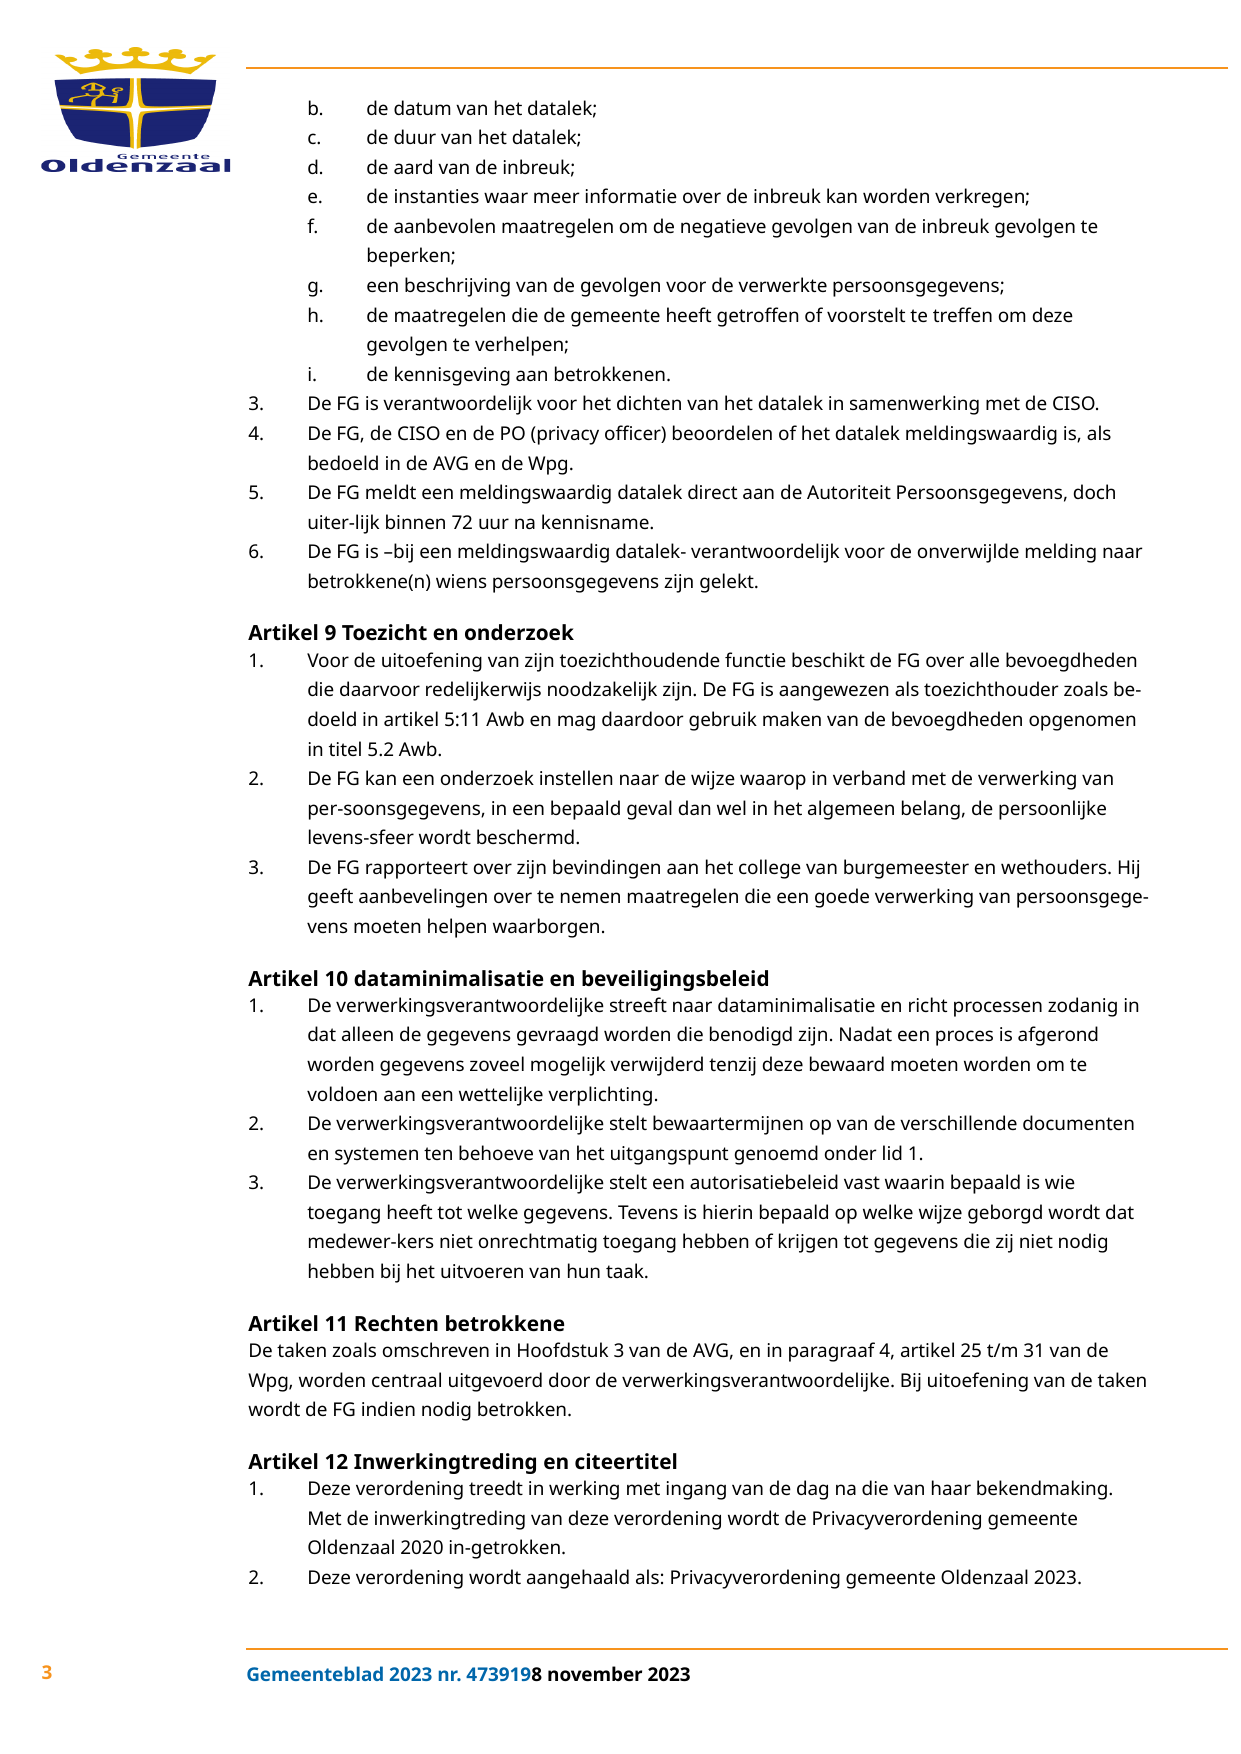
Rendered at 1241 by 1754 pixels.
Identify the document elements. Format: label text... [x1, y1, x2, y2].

list Voor de uitoefening van zijn toezichthoudende functie beschikt de FG over alle bevoegdheden die daarvoor redelijkerwijs noodzakelijk zijn. De FG is aangewezen als toezichthouder zoals be-doeld in artikel 5:11 Awb en mag daardoor gebruik maken van de bevoegdheden opgenomen in titel 5.2 Awb. [248, 647, 1152, 761]
list de aard van de inbreuk; [307, 154, 1152, 180]
list de aanbevolen maatregelen om de negatieve gevolgen van de inbreuk gevolgen te beperken; [307, 213, 1152, 268]
list De FG kan een onderzoek instellen naar de wijze waarop in verband met de verwerking van per-soonsgegevens, in een bepaald geval dan wel in het algemeen belang, de persoonlijke levens-sfeer wordt beschermd. [248, 765, 1152, 850]
list De FG, de CISO en de PO (privacy officer) beoordelen of het datalek meldingswaardig is, als bedoeld in de AVG en de Wpg. [248, 420, 1152, 476]
list De verwerkingsverantwoordelijke streeft naar dataminimalisatie en richt processen zodanig in dat alleen de gegevens gevraagd worden die benodigd zijn. Nadat een proces is afgerond worden gegevens zoveel mogelijk verwijderd tenzij deze bewaard moeten worden om te voldoen aan een wettelijke verplichting. [248, 992, 1152, 1107]
list een beschrijving van de gevolgen voor de verwerkte persoonsgegevens; [307, 272, 1152, 298]
list de instanties waar meer informatie over de inbreuk kan worden verkregen; [307, 183, 1152, 209]
list De FG is –bij een meldingswaardig datalek- verantwoordelijk voor de onverwijlde melding naar betrokkene(n) wiens persoonsgegevens zijn gelekt. [248, 538, 1152, 594]
list De FG rapporteert over zijn bevindingen aan het college van burgemeester en wethouders. Hij geeft aanbevelingen over te nemen maatregelen die een goede verwerking van persoonsgege-vens moeten helpen waarborgen. [248, 854, 1152, 939]
list de duur van het datalek; [307, 124, 1152, 150]
text Artikel 10 dataminimalisatie en beveiligingsbeleid [248, 964, 1152, 992]
list De verwerkingsverantwoordelijke stelt bewaartermijnen op van de verschillende documenten en systemen ten behoeve van het uitgangspunt genoemd onder lid 1. [248, 1110, 1152, 1166]
list De FG meldt een meldingswaardig datalek direct aan de Autoriteit Persoonsgegevens, doch uiter-lijk binnen 72 uur na kennisname. [248, 479, 1152, 535]
list de kennisgeving aan betrokkenen. [307, 361, 1152, 387]
list de maatregelen die de gemeente heeft getroffen of voorstelt te treffen om deze gevolgen te verhelpen; [307, 302, 1152, 357]
list De FG is verantwoordelijk voor het dichten van het datalek in samenwerking met de CISO. [248, 391, 1152, 416]
list Deze verordening wordt aangehaald als: Privacyverordening gemeente Oldenzaal 2023. [248, 1564, 1152, 1590]
list de datum van het datalek; [307, 95, 1152, 121]
list Deze verordening treedt in werking met ingang van de dag na die van haar bekendmaking. Met de inwerkingtreding van deze verordening wordt de Privacyverordening gemeente Oldenzaal 2020 in-getrokken. [248, 1475, 1152, 1560]
list De verwerkingsverantwoordelijke stelt een autorisatiebeleid vast waarin bepaald is wie toegang heeft tot welke gegevens. Tevens is hierin bepaald op welke wijze geborgd wordt dat medewer-kers niet onrechtmatig toegang hebben of krijgen tot gegevens die zij niet nodig hebben bij het uitvoeren van hun taak. [248, 1169, 1152, 1284]
text Artikel 11 Rechten betrokkene [248, 1309, 1152, 1337]
text Artikel 9 Toezicht en onderzoek [248, 618, 1152, 647]
text Artikel 12 Inwerkingtreding en citeertitel [248, 1447, 1152, 1475]
text De taken zoals omschreven in Hoofdstuk 3 van de AVG, en in paragraaf 4, artikel 25 t/m 31 van de Wpg, worden centraal uitgevoerd door de verwerkingsverantwoordelijke. Bij uitoefening van de taken wordt de FG indien nodig betrokken. [248, 1337, 1152, 1422]
picture [41, 47, 231, 172]
